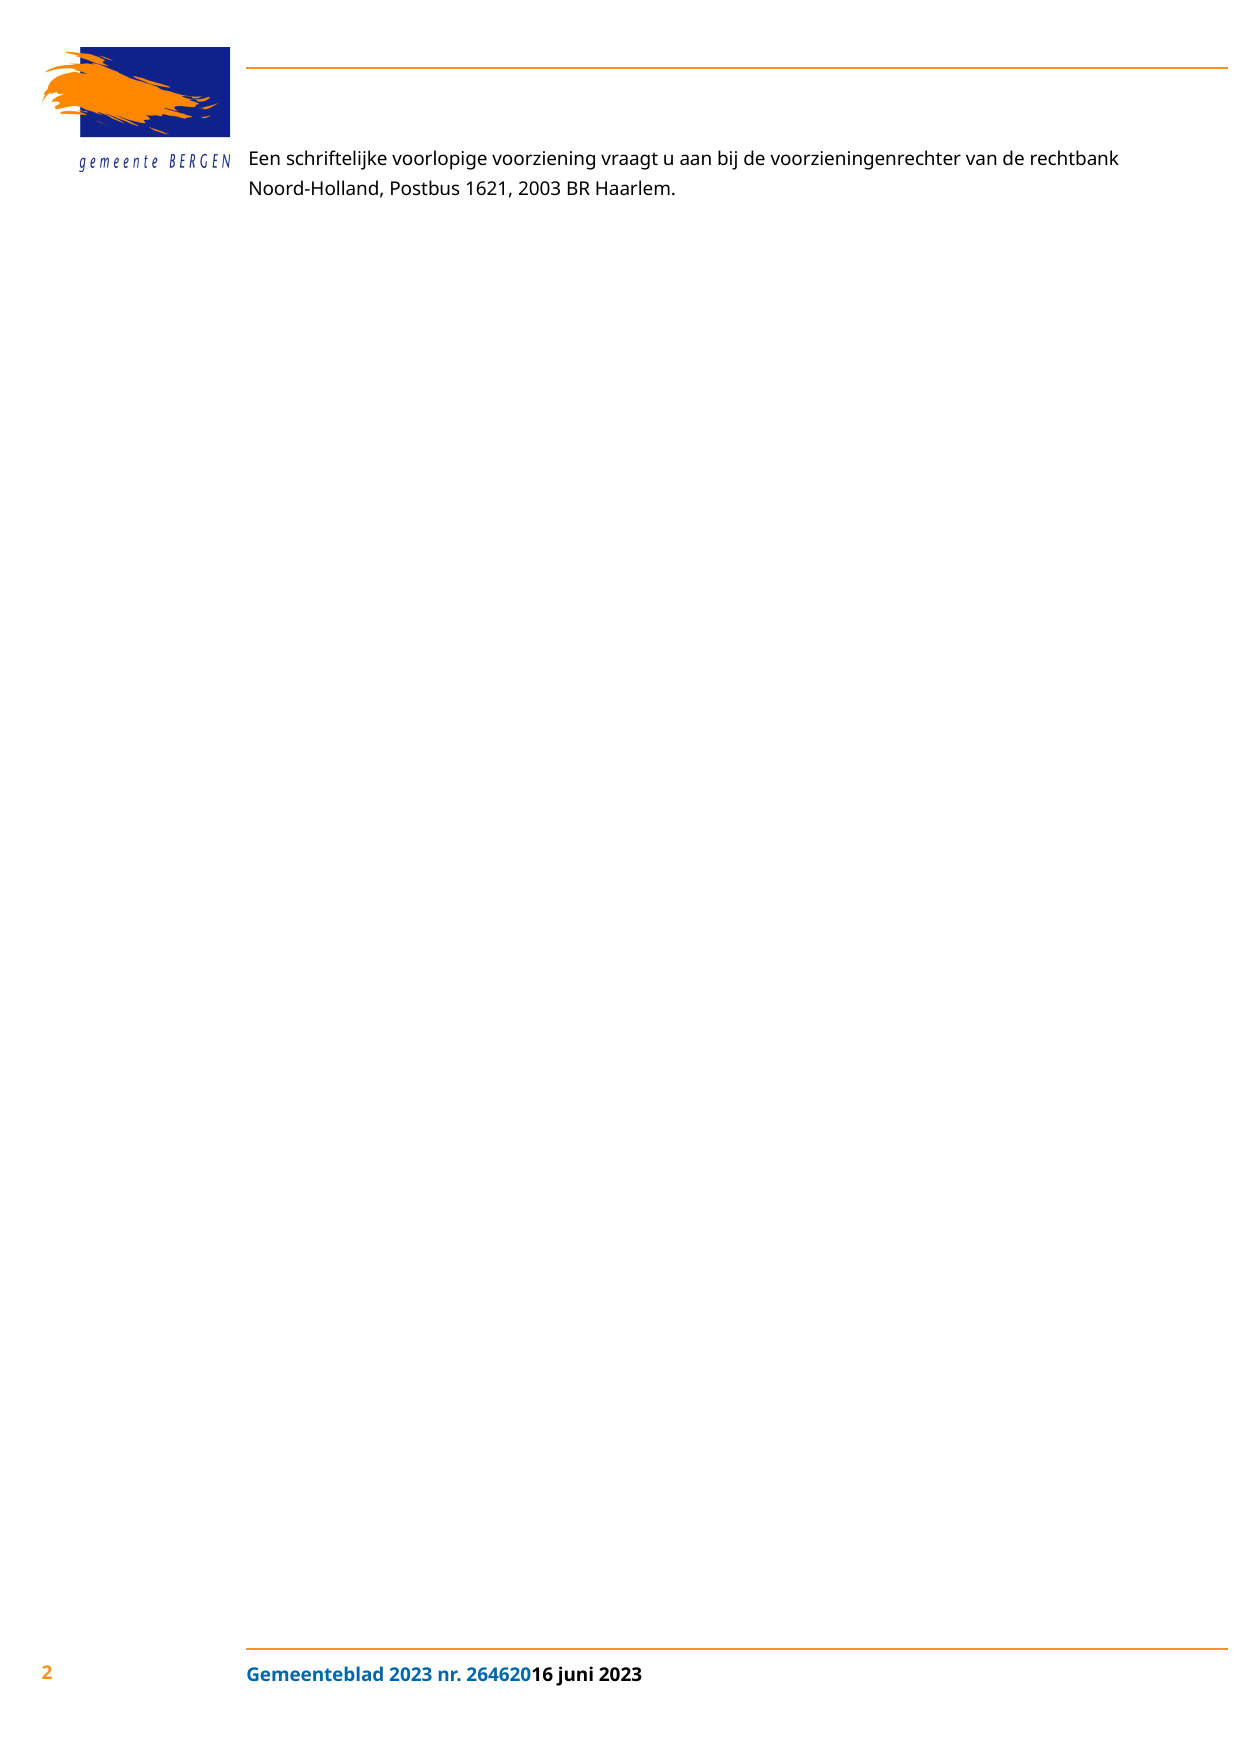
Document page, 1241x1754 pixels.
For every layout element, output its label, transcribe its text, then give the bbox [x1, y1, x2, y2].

picture [41, 47, 231, 172]
text Een schriftelijke voorlopige voorziening vraagt u aan bij de voorzieningenrechter van de rechtbank Noord-Holland, Postbus 1621, 2003 BR Haarlem. [248, 145, 1152, 201]
